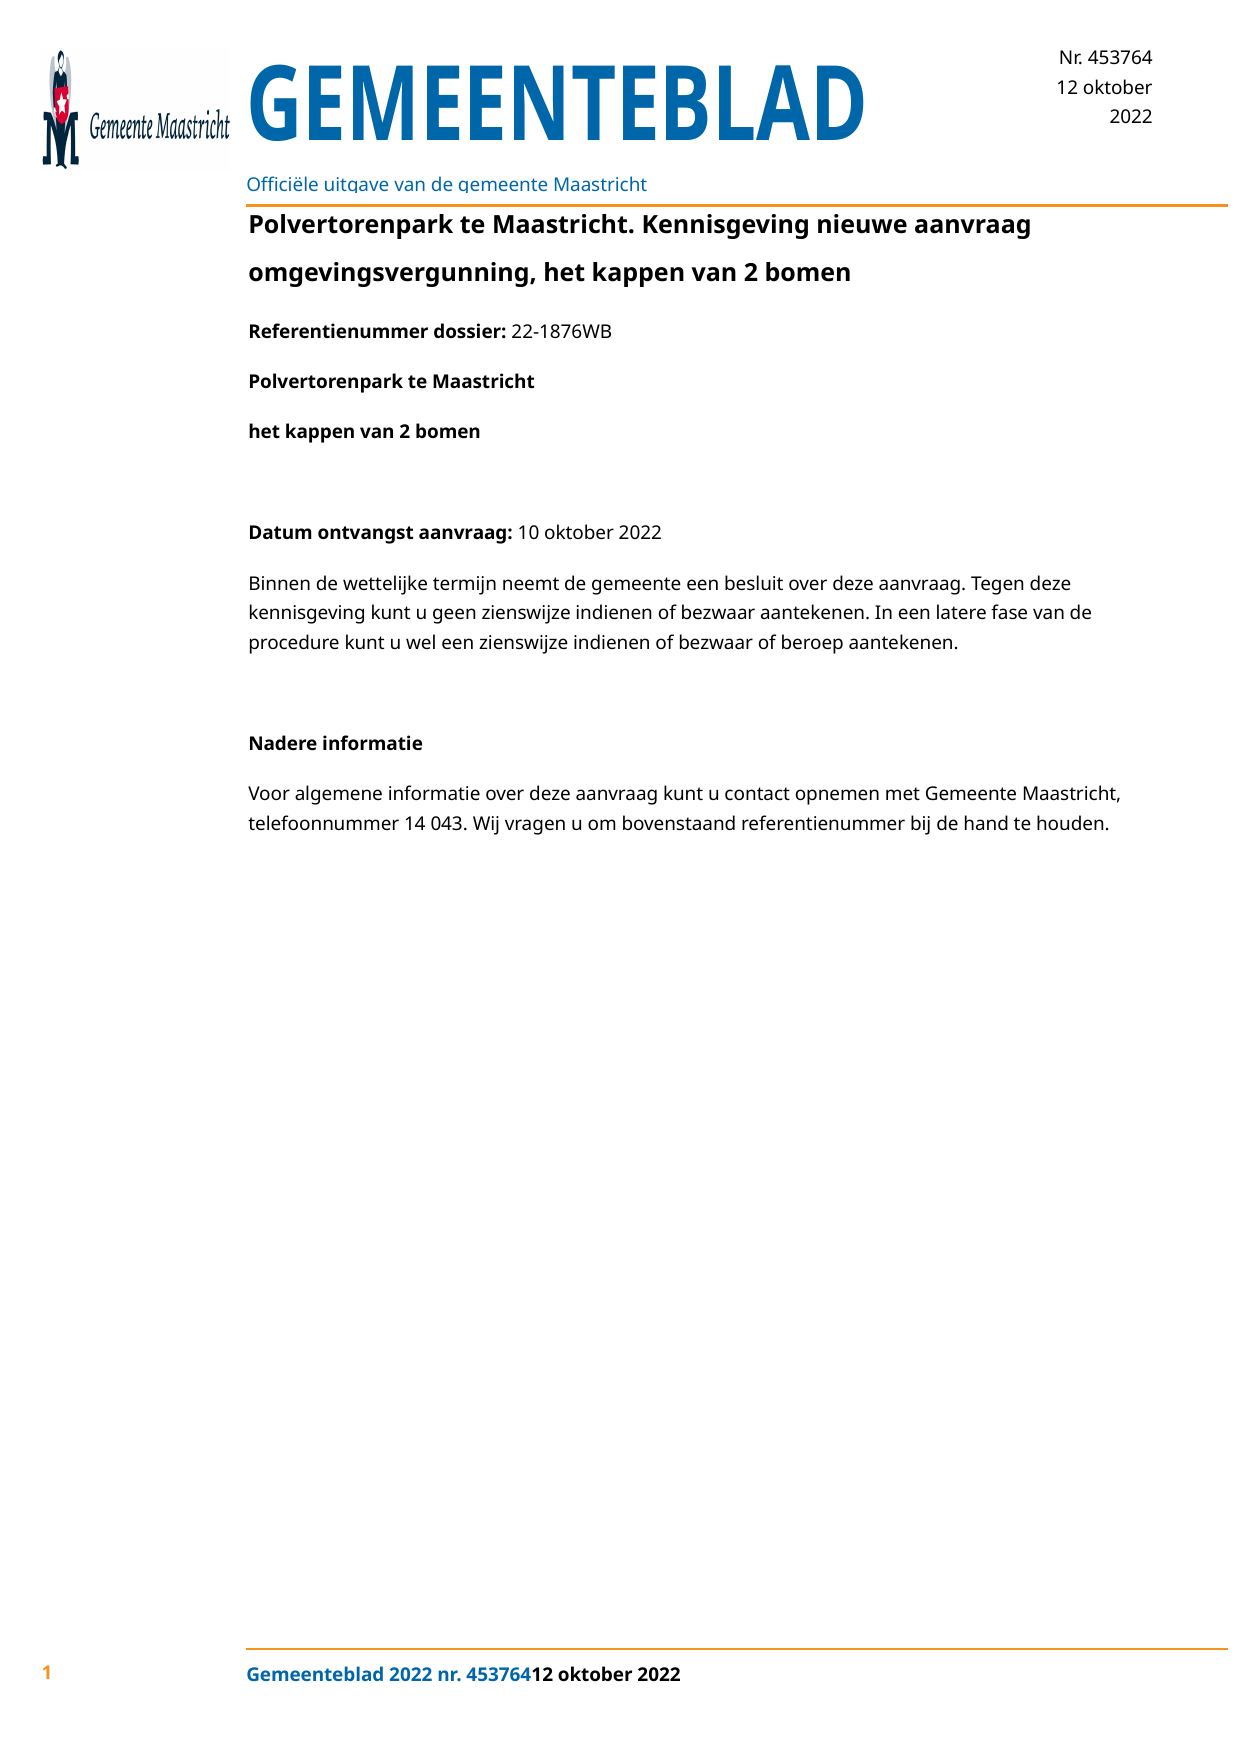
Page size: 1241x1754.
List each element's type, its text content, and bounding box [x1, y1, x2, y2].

picture [41, 47, 231, 172]
text Polvertorenpark te Maastricht. Kennisgeving nieuwe aanvraag omgevingsvergunning, het kappen van 2 bomen [248, 207, 1152, 288]
text Voor algemene informatie over deze aanvraag kunt u contact opnemen met Gemeente Maastricht, telefoonnummer 14 043. Wij vragen u om bovenstaand referentienummer bij de hand te houden. [248, 780, 1152, 836]
text Binnen de wettelijke termijn neemt de gemeente een besluit over deze aanvraag. Tegen deze kennisgeving kunt u geen zienswijze indienen of bezwaar aantekenen. In een latere fase van de procedure kunt u wel een zienswijze indienen of bezwaar of beroep aantekenen. [248, 570, 1152, 655]
text Polvertorenpark te Maastricht [248, 368, 1152, 394]
text Nadere informatie [248, 730, 1152, 756]
text Referentienummer dossier: 22-1876WB [248, 318, 1152, 344]
text het kappen van 2 bomen [248, 419, 1152, 444]
text Datum ontvangst aanvraag: 10 oktober 2022 [248, 519, 1152, 545]
